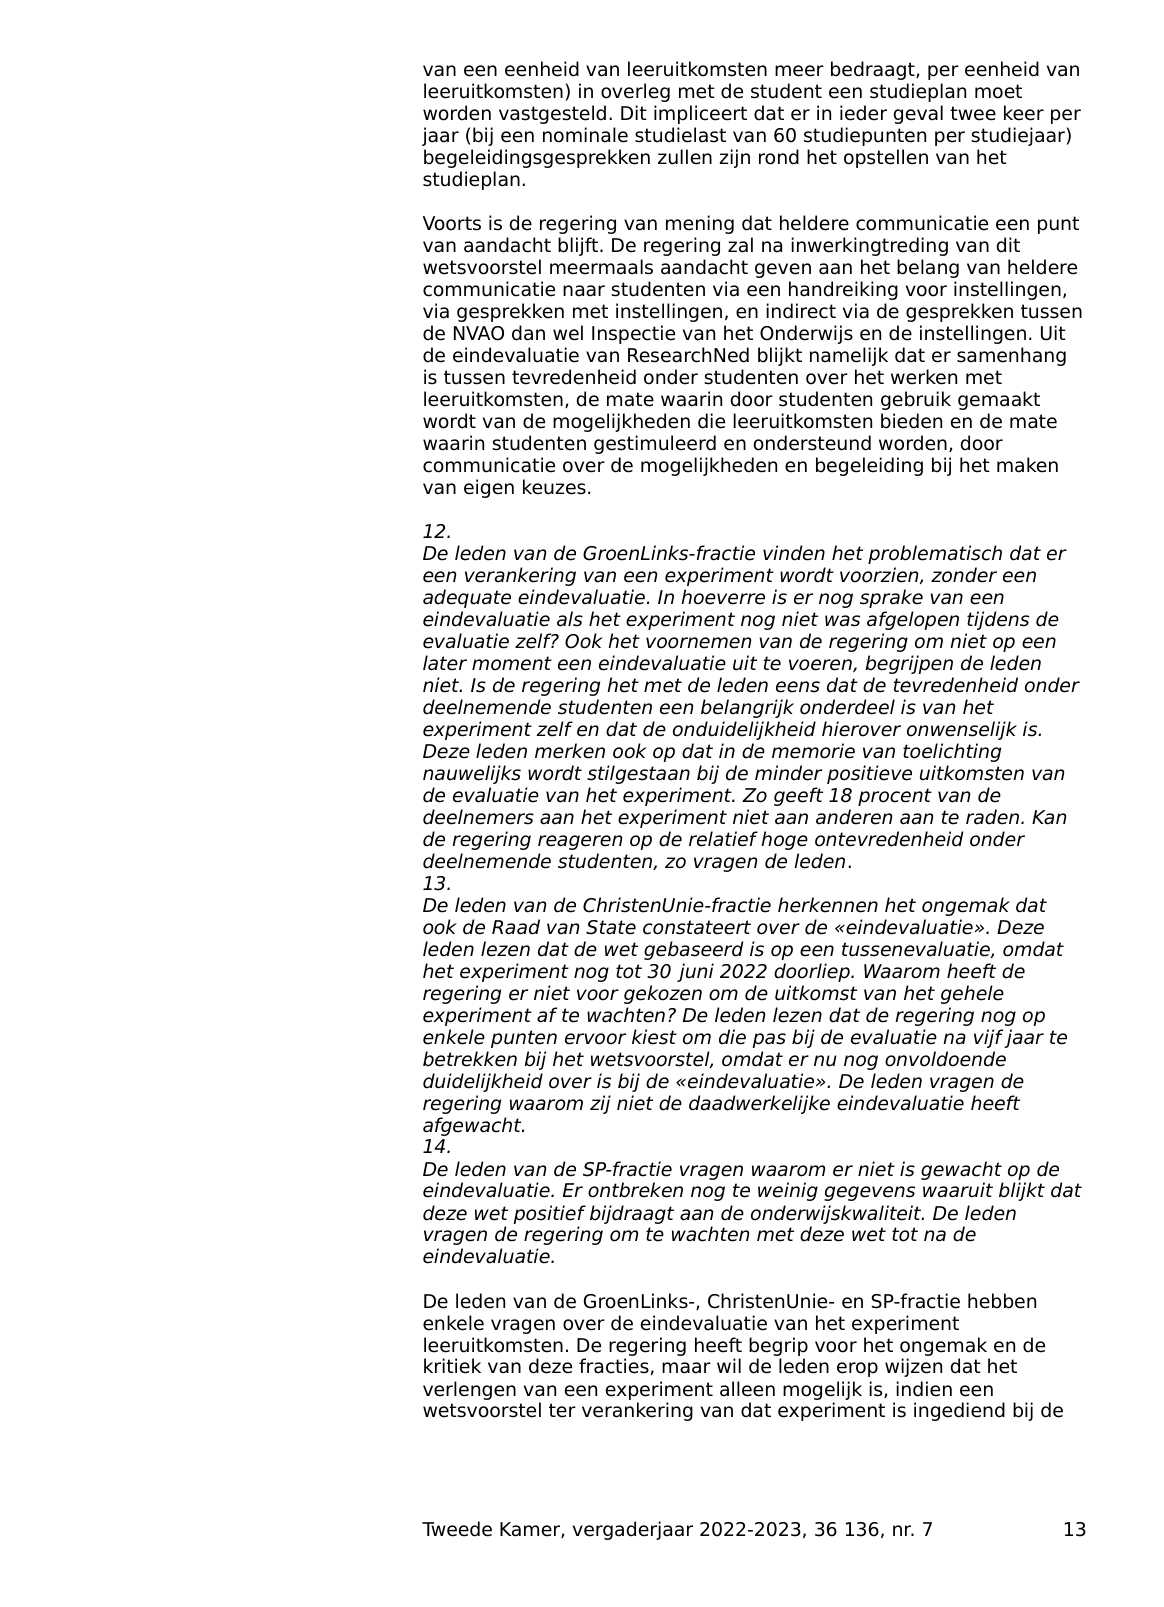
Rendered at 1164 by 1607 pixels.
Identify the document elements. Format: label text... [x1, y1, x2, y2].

text De leden van de SP-fractie vragen waarom er niet is gewacht op de eindevaluatie. Er ontbreken nog te weinig gegevens waaruit blijkt dat deze wet positief bijdraagt aan de onderwijskwaliteit. De leden vragen de regering om te wachten met deze wet tot na de eindevaluatie. [422, 1158, 1087, 1268]
text 14. [422, 1136, 1087, 1158]
text De leden van de ChristenUnie-fractie herkennen het ongemak dat ook de Raad van State constateert over de «eindevaluatie». Deze leden lezen dat de wet gebaseerd is op een tussenevaluatie, omdat het experiment nog tot 30 juni 2022 doorliep. Waarom heeft de regering er niet voor gekozen om de uitkomst van het gehele experiment af te wachten? De leden lezen dat de regering nog op enkele punten ervoor kiest om die pas bij de evaluatie na vijf jaar te betrekken bij het wetsvoorstel, omdat er nu nog onvoldoende duidelijkheid over is bij de «eindevaluatie». De leden vragen de regering waarom zij niet de daadwerkelijke eindevaluatie heeft afgewacht. [422, 895, 1087, 1136]
text De leden van de GroenLinks-, ChristenUnie- en SP-fractie hebben enkele vragen over de eindevaluatie van het experiment leeruitkomsten. De regering heeft begrip voor het ongemak en de kritiek van deze fracties, maar wil de leden erop wijzen dat het verlengen van een experiment alleen mogelijk is, indien een wetsvoorstel ter verankering van dat experiment is ingediend bij de [422, 1291, 1087, 1422]
text 13. [422, 873, 1087, 895]
text Voorts is de regering van mening dat heldere communicatie een punt van aandacht blijft. De regering zal na inwerkingtreding van dit wetsvoorstel meermaals aandacht geven aan het belang van heldere communicatie naar studenten via een handreiking voor instellingen, via gesprekken met instellingen, en indirect via de gesprekken tussen de NVAO dan wel Inspectie van het Onderwijs en de instellingen. Uit de eindevaluatie van ResearchNed blijkt namelijk dat er samenhang is tussen tevredenheid onder studenten over het werken met leeruitkomsten, de mate waarin door studenten gebruik gemaakt wordt van de mogelijkheden die leeruitkomsten bieden en de mate waarin studenten gestimuleerd en ondersteund worden, door communicatie over de mogelijkheden en begeleiding bij het maken van eigen keuzes. [422, 213, 1087, 499]
text De leden van de GroenLinks-fractie vinden het problematisch dat er een verankering van een experiment wordt voorzien, zonder een adequate eindevaluatie. In hoeverre is er nog sprake van een eindevaluatie als het experiment nog niet was afgelopen tijdens de evaluatie zelf? Ook het voornemen van de regering om niet op een later moment een eindevaluatie uit te voeren, begrijpen de leden niet. Is de regering het met de leden eens dat de tevredenheid onder deelnemende studenten een belangrijk onderdeel is van het experiment zelf en dat de onduidelijkheid hierover onwenselijk is. Deze leden merken ook op dat in de memorie van toelichting nauwelijks wordt stilgestaan bij de minder positieve uitkomsten van de evaluatie van het experiment. Zo geeft 18 procent van de deelnemers aan het experiment niet aan anderen aan te raden. Kan de regering reageren op de relatief hoge ontevredenheid onder deelnemende studenten, zo vragen de leden. [422, 543, 1087, 873]
text van een eenheid van leeruitkomsten meer bedraagt, per eenheid van leeruitkomsten) in overleg met de student een studieplan moet worden vastgesteld. Dit impliceert dat er in ieder geval twee keer per jaar (bij een nominale studielast van 60 studiepunten per studiejaar) begeleidingsgesprekken zullen zijn rond het opstellen van het studieplan. [422, 59, 1087, 191]
text 12. [422, 521, 1087, 543]
